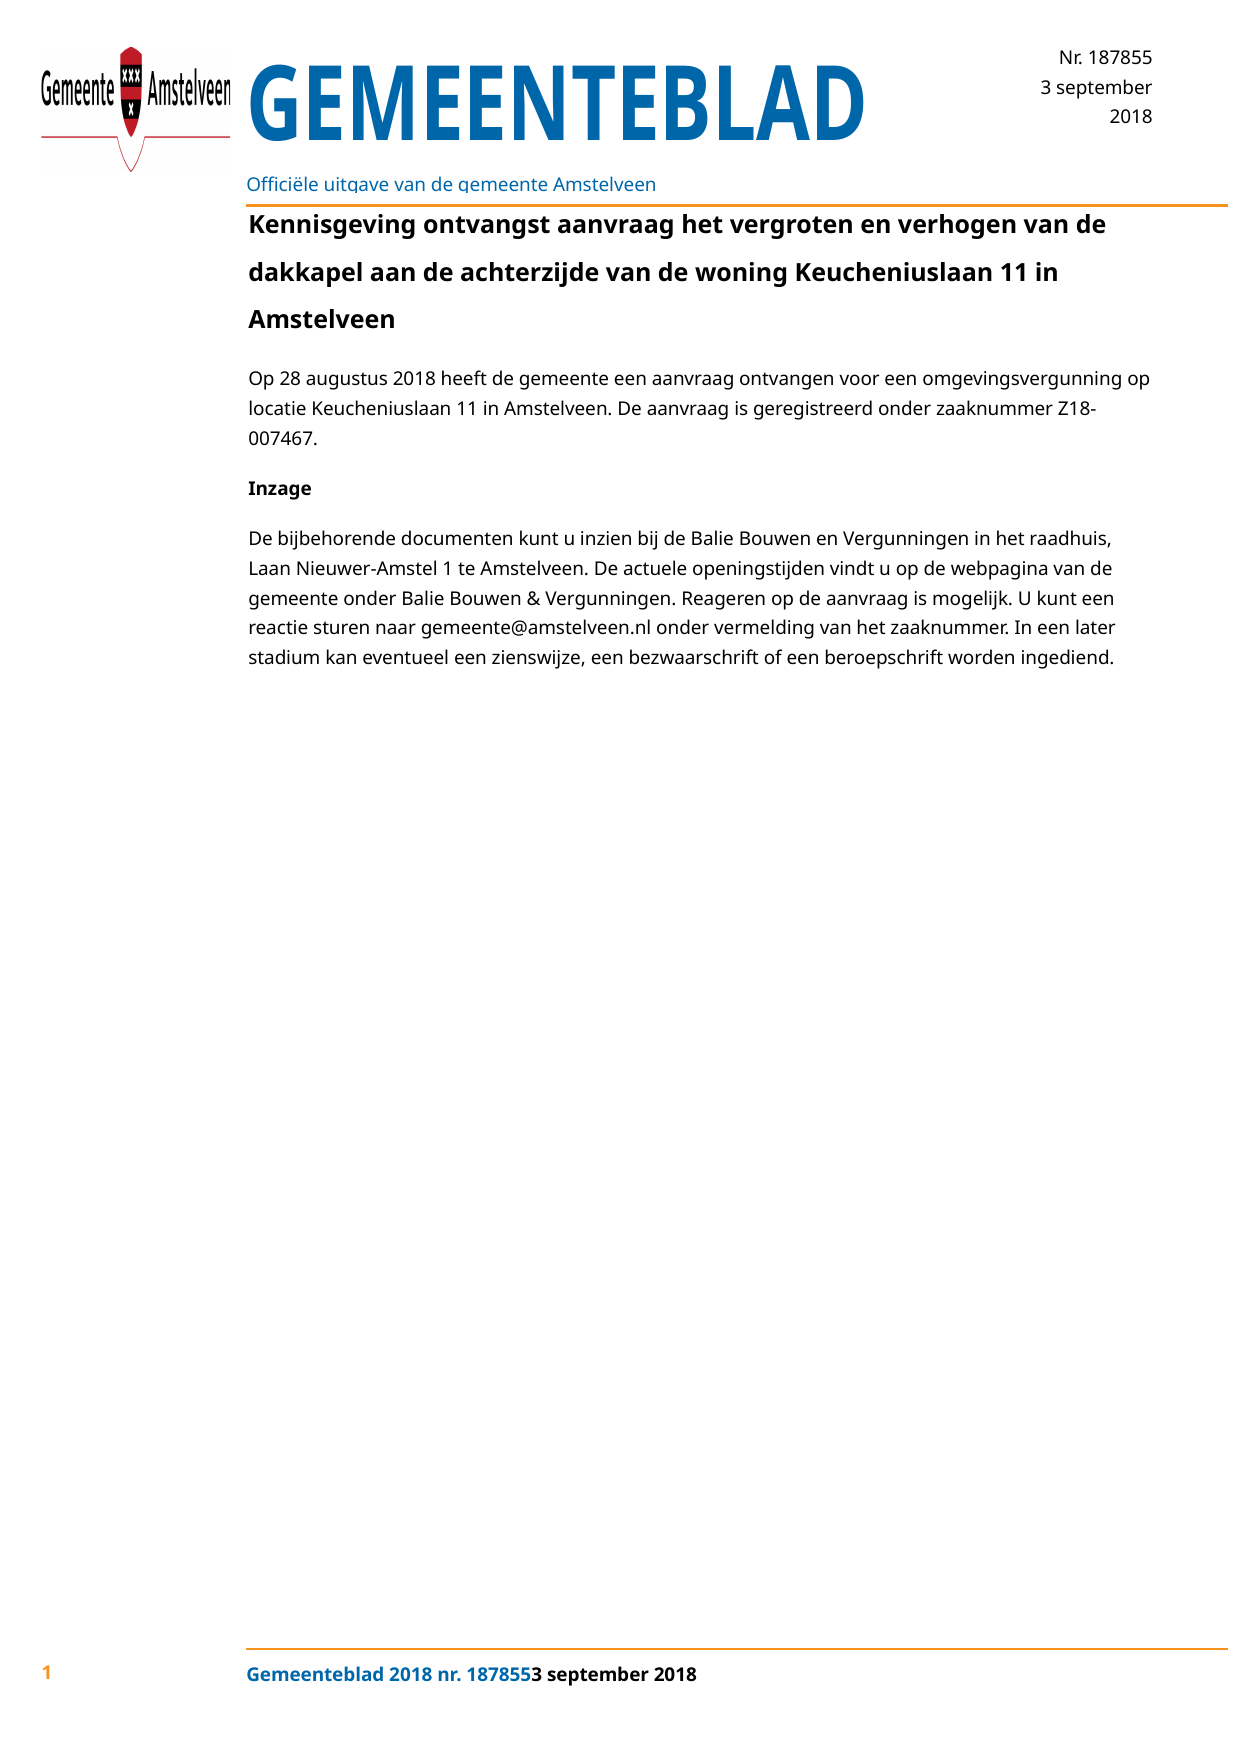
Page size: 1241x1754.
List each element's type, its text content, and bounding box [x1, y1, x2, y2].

picture [41, 47, 231, 172]
text Kennisgeving ontvangst aanvraag het vergroten en verhogen van de dakkapel aan de achterzijde van de woning Keucheniuslaan 11 in Amstelveen [248, 207, 1152, 336]
text Op 28 augustus 2018 heeft de gemeente een aanvraag ontvangen voor een omgevingsvergunning op locatie Keucheniuslaan 11 in Amstelveen. De aanvraag is geregistreerd onder zaaknummer Z18-007467. [248, 366, 1152, 450]
text Inzage [248, 475, 1152, 501]
text De bijbehorende documenten kunt u inzien bij de Balie Bouwen en Vergunningen in het raadhuis, Laan Nieuwer-Amstel 1 te Amstelveen. De actuele openingstijden vindt u op de webpagina van de gemeente onder Balie Bouwen & Vergunningen. Reageren op de aanvraag is mogelijk. U kunt een reactie sturen naar gemeente@amstelveen.nl onder vermelding van het zaaknummer. In een later stadium kan eventueel een zienswijze, een bezwaarschrift of een beroepschrift worden ingediend. [248, 526, 1152, 669]
